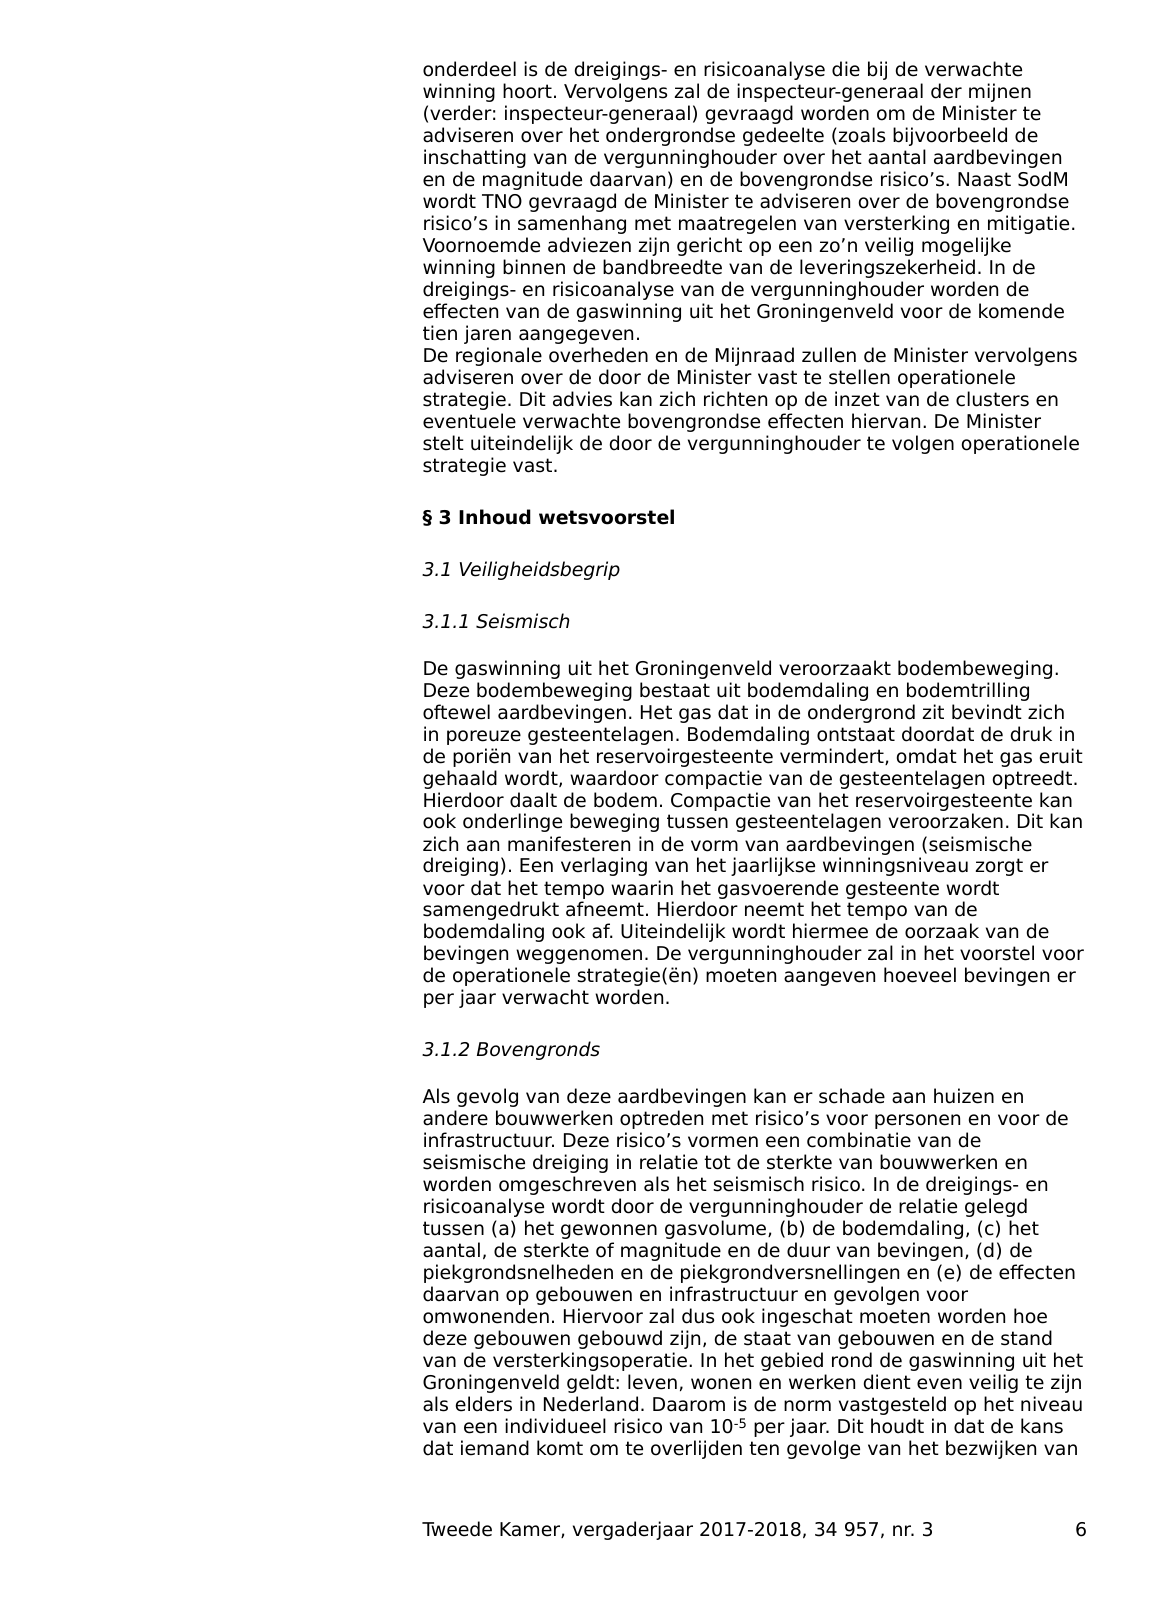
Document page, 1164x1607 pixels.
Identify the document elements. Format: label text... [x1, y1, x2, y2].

subtitle 3.1 Veiligheidsbegrip [422, 559, 1087, 581]
text onderdeel is de dreigings- en risicoanalyse die bij de verwachte winning hoort. Vervolgens zal de inspecteur-generaal der mijnen (verder: inspecteur-generaal) gevraagd worden om de Minister te adviseren over het ondergrondse gedeelte (zoals bijvoorbeeld de inschatting van de vergunninghouder over het aantal aardbevingen en de magnitude daarvan) en de bovengrondse risico’s. Naast SodM wordt TNO gevraagd de Minister te adviseren over de bovengrondse risico’s in samenhang met maatregelen van versterking en mitigatie. Voornoemde adviezen zijn gericht op een zo’n veilig mogelijke winning binnen de bandbreedte van de leveringszekerheid. In de dreigings- en risicoanalyse van de vergunninghouder worden de effecten van de gaswinning uit het Groningenveld voor de komende tien jaren aangegeven. [422, 59, 1087, 345]
text Als gevolg van deze aardbevingen kan er schade aan huizen en andere bouwwerken optreden met risico’s voor personen en voor de infrastructuur. Deze risico’s vormen een combinatie van de seismische dreiging in relatie tot de sterkte van bouwwerken en worden omgeschreven als het seismisch risico. In de dreigings- en risicoanalyse wordt door de vergunninghouder de relatie gelegd tussen (a) het gewonnen gasvolume, (b) de bodemdaling, (c) het aantal, de sterkte of magnitude en de duur van bevingen, (d) de piekgrondsnelheden en de piekgrondversnellingen en (e) de effecten daarvan op gebouwen en infrastructuur en gevolgen voor omwonenden. Hiervoor zal dus ook ingeschat moeten worden hoe deze gebouwen gebouwd zijn, de staat van gebouwen en de stand van de versterkingsoperatie. In het gebied rond de gaswinning uit het Groningenveld geldt: leven, wonen en werken dient even veilig te zijn als elders in Nederland. Daarom is de norm vastgesteld op het niveau van een individueel risico van 10-5 per jaar. Dit houdt in dat de kans dat iemand komt om te overlijden ten gevolge van het bezwijken van [422, 1086, 1087, 1460]
text De gaswinning uit het Groningenveld veroorzaakt bodembeweging. Deze bodembeweging bestaat uit bodemdaling en bodemtrilling oftewel aardbevingen. Het gas dat in de ondergrond zit bevindt zich in poreuze gesteentelagen. Bodemdaling ontstaat doordat de druk in de poriën van het reservoirgesteente vermindert, omdat het gas eruit gehaald wordt, waardoor compactie van de gesteentelagen optreedt. Hierdoor daalt de bodem. Compactie van het reservoirgesteente kan ook onderlinge beweging tussen gesteentelagen veroorzaken. Dit kan zich aan manifesteren in de vorm van aardbevingen (seismische dreiging). Een verlaging van het jaarlijkse winningsniveau zorgt er voor dat het tempo waarin het gasvoerende gesteente wordt samengedrukt afneemt. Hierdoor neemt het tempo van de bodemdaling ook af. Uiteindelijk wordt hiermee de oorzaak van de bevingen weggenomen. De vergunninghouder zal in het voorstel voor de operationele strategie(ën) moeten aangeven hoeveel bevingen er per jaar verwacht worden. [422, 658, 1087, 1009]
subtitle 3.1.1 Seismisch [422, 611, 1087, 633]
subtitle 3.1.2 Bovengronds [422, 1039, 1087, 1061]
subtitle § 3 Inhoud wetsvoorstel [422, 507, 1087, 529]
text De regionale overheden en de Mijnraad zullen de Minister vervolgens adviseren over de door de Minister vast te stellen operationele strategie. Dit advies kan zich richten op de inzet van de clusters en eventuele verwachte bovengrondse effecten hiervan. De Minister stelt uiteindelijk de door de vergunninghouder te volgen operationele strategie vast. [422, 345, 1087, 477]
